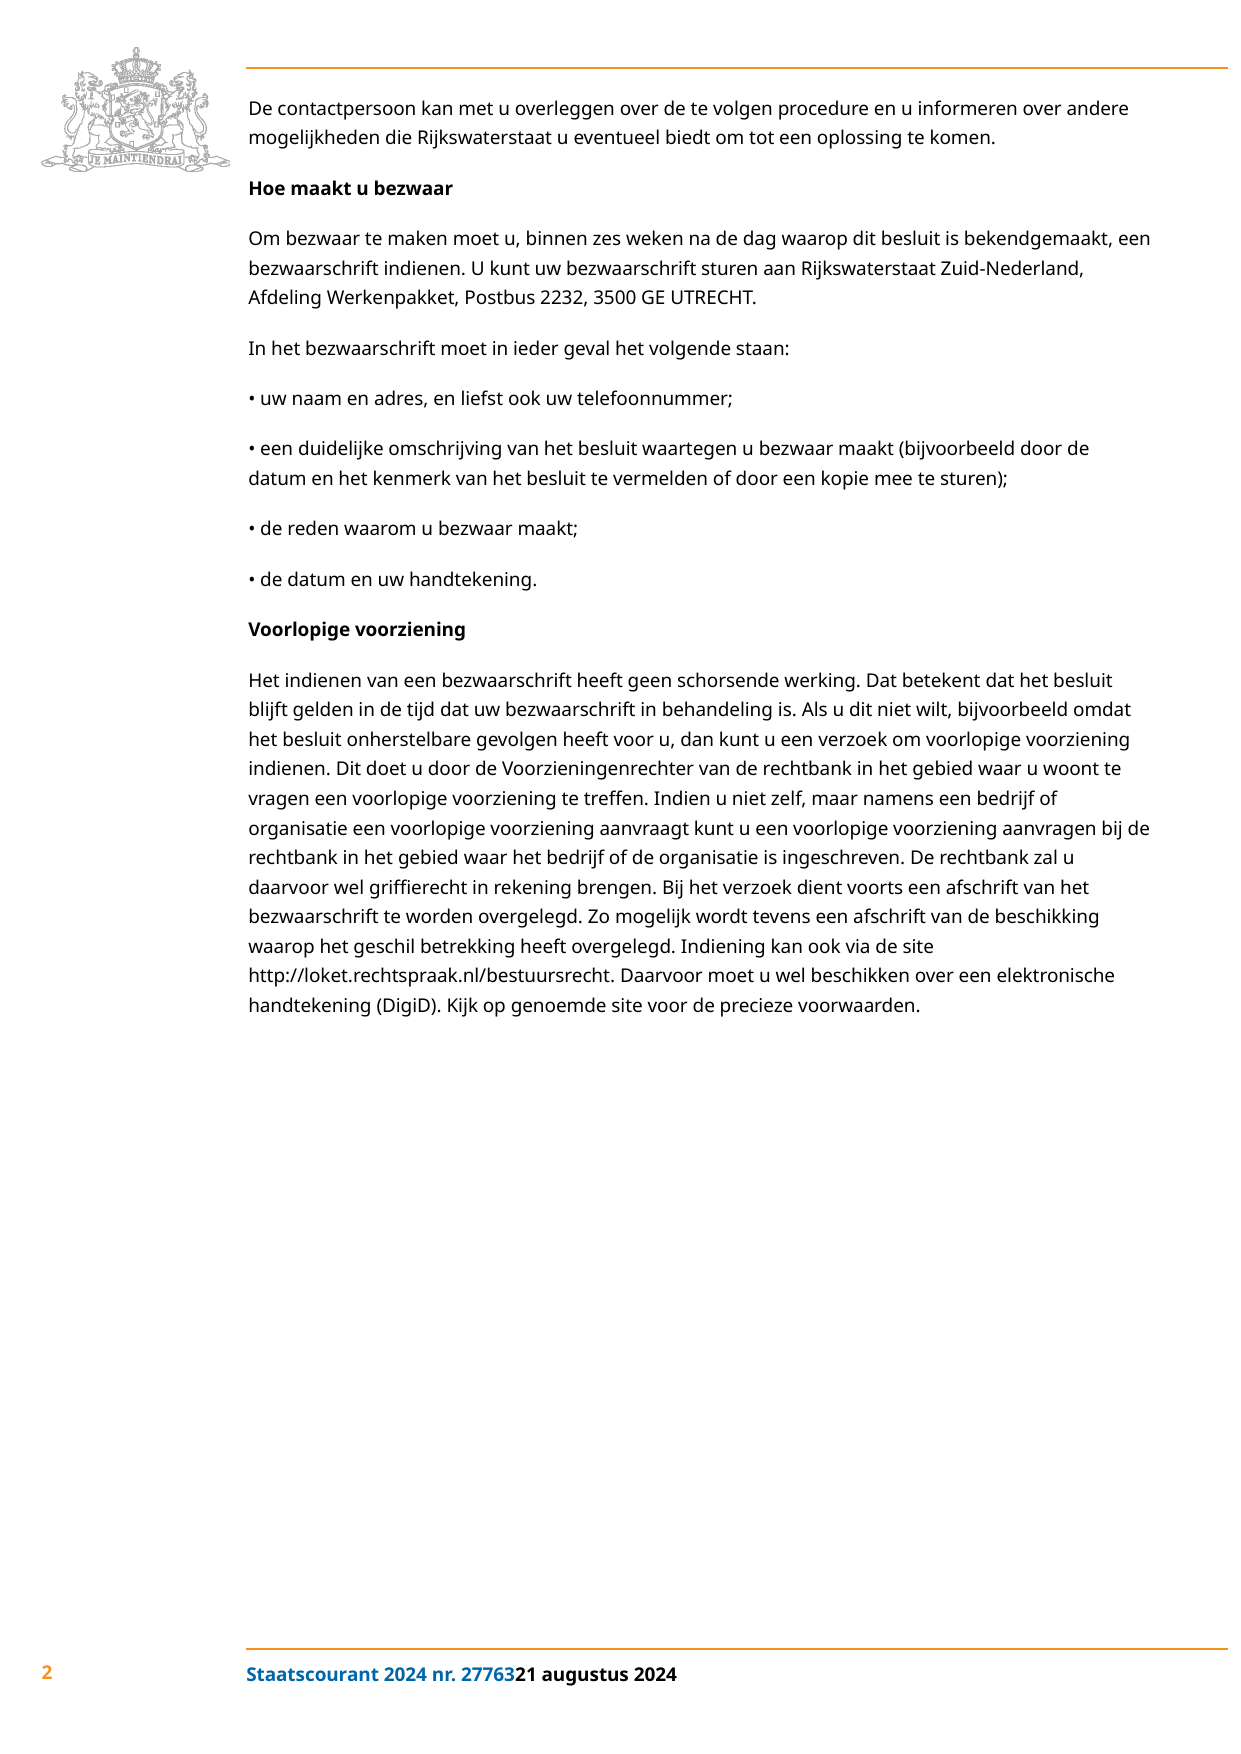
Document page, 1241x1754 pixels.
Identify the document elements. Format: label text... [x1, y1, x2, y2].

text • een duidelijke omschrijving van het besluit waartegen u bezwaar maakt (bijvoorbeeld door de datum en het kenmerk van het besluit te vermelden of door een kopie mee te sturen); [248, 436, 1152, 491]
text In het bezwaarschrift moet in ieder geval het volgende staan: [248, 335, 1152, 361]
picture [41, 47, 231, 172]
text • de reden waarom u bezwaar maakt; [248, 516, 1152, 541]
text • de datum en uw handtekening. [248, 566, 1152, 592]
text • uw naam en adres, en liefst ook uw telefoonnummer; [248, 385, 1152, 411]
text Het indienen van een bezwaarschrift heeft geen schorsende werking. Dat betekent dat het besluit blijft gelden in de tijd dat uw bezwaarschrift in behandeling is. Als u dit niet wilt, bijvoorbeeld omdat het besluit onherstelbare gevolgen heeft voor u, dan kunt u een verzoek om voorlopige voorziening indienen. Dit doet u door de Voorzieningenrechter van de rechtbank in het gebied waar u woont te vragen een voorlopige voorziening te treffen. Indien u niet zelf, maar namens een bedrijf of organisatie een voorlopige voorziening aanvraagt kunt u een voorlopige voorziening aanvragen bij de rechtbank in het gebied waar het bedrijf of de organisatie is ingeschreven. De rechtbank zal u daarvoor wel griffierecht in rekening brengen. Bij het verzoek dient voorts een afschrift van het bezwaarschrift te worden overgelegd. Zo mogelijk wordt tevens een afschrift van de beschikking waarop het geschil betrekking heeft overgelegd. Indiening kan ook via de site http://loket.rechtspraak.nl/bestuursrecht. Daarvoor moet u wel beschikken over een elektronische handtekening (DigiD). Kijk op genoemde site voor de precieze voorwaarden. [248, 667, 1152, 1018]
text Om bezwaar te maken moet u, binnen zes weken na de dag waarop dit besluit is bekendgemaakt, een bezwaarschrift indienen. U kunt uw bezwaarschrift sturen aan Rijkswaterstaat Zuid-Nederland, Afdeling Werkenpakket, Postbus 2232, 3500 GE UTRECHT. [248, 225, 1152, 310]
text Voorlopige voorziening [248, 616, 1152, 642]
text Hoe maakt u bezwaar [248, 175, 1152, 201]
text De contactpersoon kan met u overleggen over de te volgen procedure en u informeren over andere mogelijkheden die Rijkswaterstaat u eventueel biedt om tot een oplossing te komen. [248, 95, 1152, 150]
